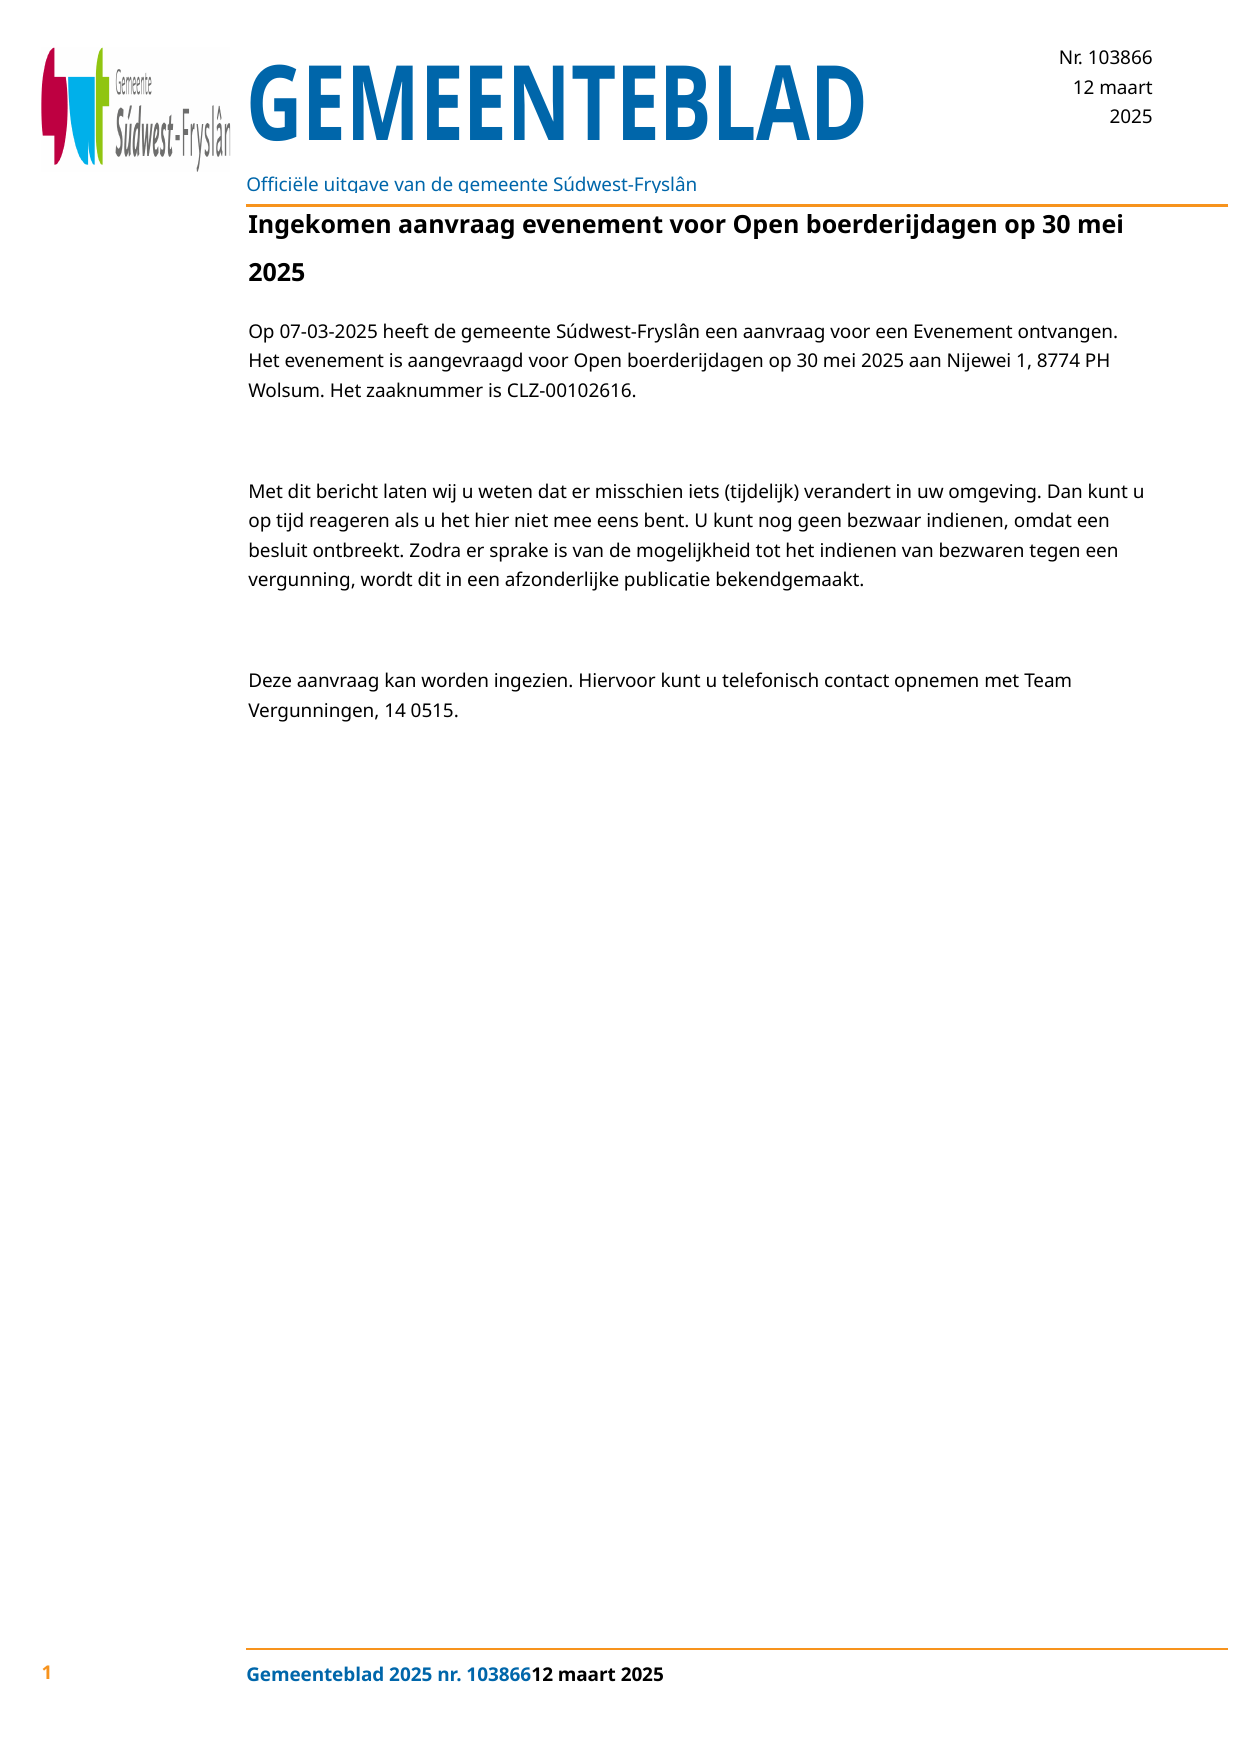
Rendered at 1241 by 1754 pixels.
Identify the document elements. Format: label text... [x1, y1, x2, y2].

text Op 07-03-2025 heeft de gemeente Súdwest-Fryslân een aanvraag voor een Evenement ontvangen. Het evenement is aangevraagd voor Open boerderijdagen op 30 mei 2025 aan Nijewei 1, 8774 PH Wolsum. Het zaaknummer is CLZ-00102616. [248, 318, 1152, 403]
picture [41, 47, 231, 172]
text Met dit bericht laten wij u weten dat er misschien iets (tijdelijk) verandert in uw omgeving. Dan kunt u op tijd reageren als u het hier niet mee eens bent. U kunt nog geen bezwaar indienen, omdat een besluit ontbreekt. Zodra er sprake is van de mogelijkheid tot het indienen van bezwaren tegen een vergunning, wordt dit in een afzonderlijke publicatie bekendgemaakt. [248, 478, 1152, 592]
text Deze aanvraag kan worden ingezien. Hiervoor kunt u telefonisch contact opnemen met Team Vergunningen, 14 0515. [248, 667, 1152, 723]
text Ingekomen aanvraag evenement voor Open boerderijdagen op 30 mei 2025 [248, 207, 1152, 288]
